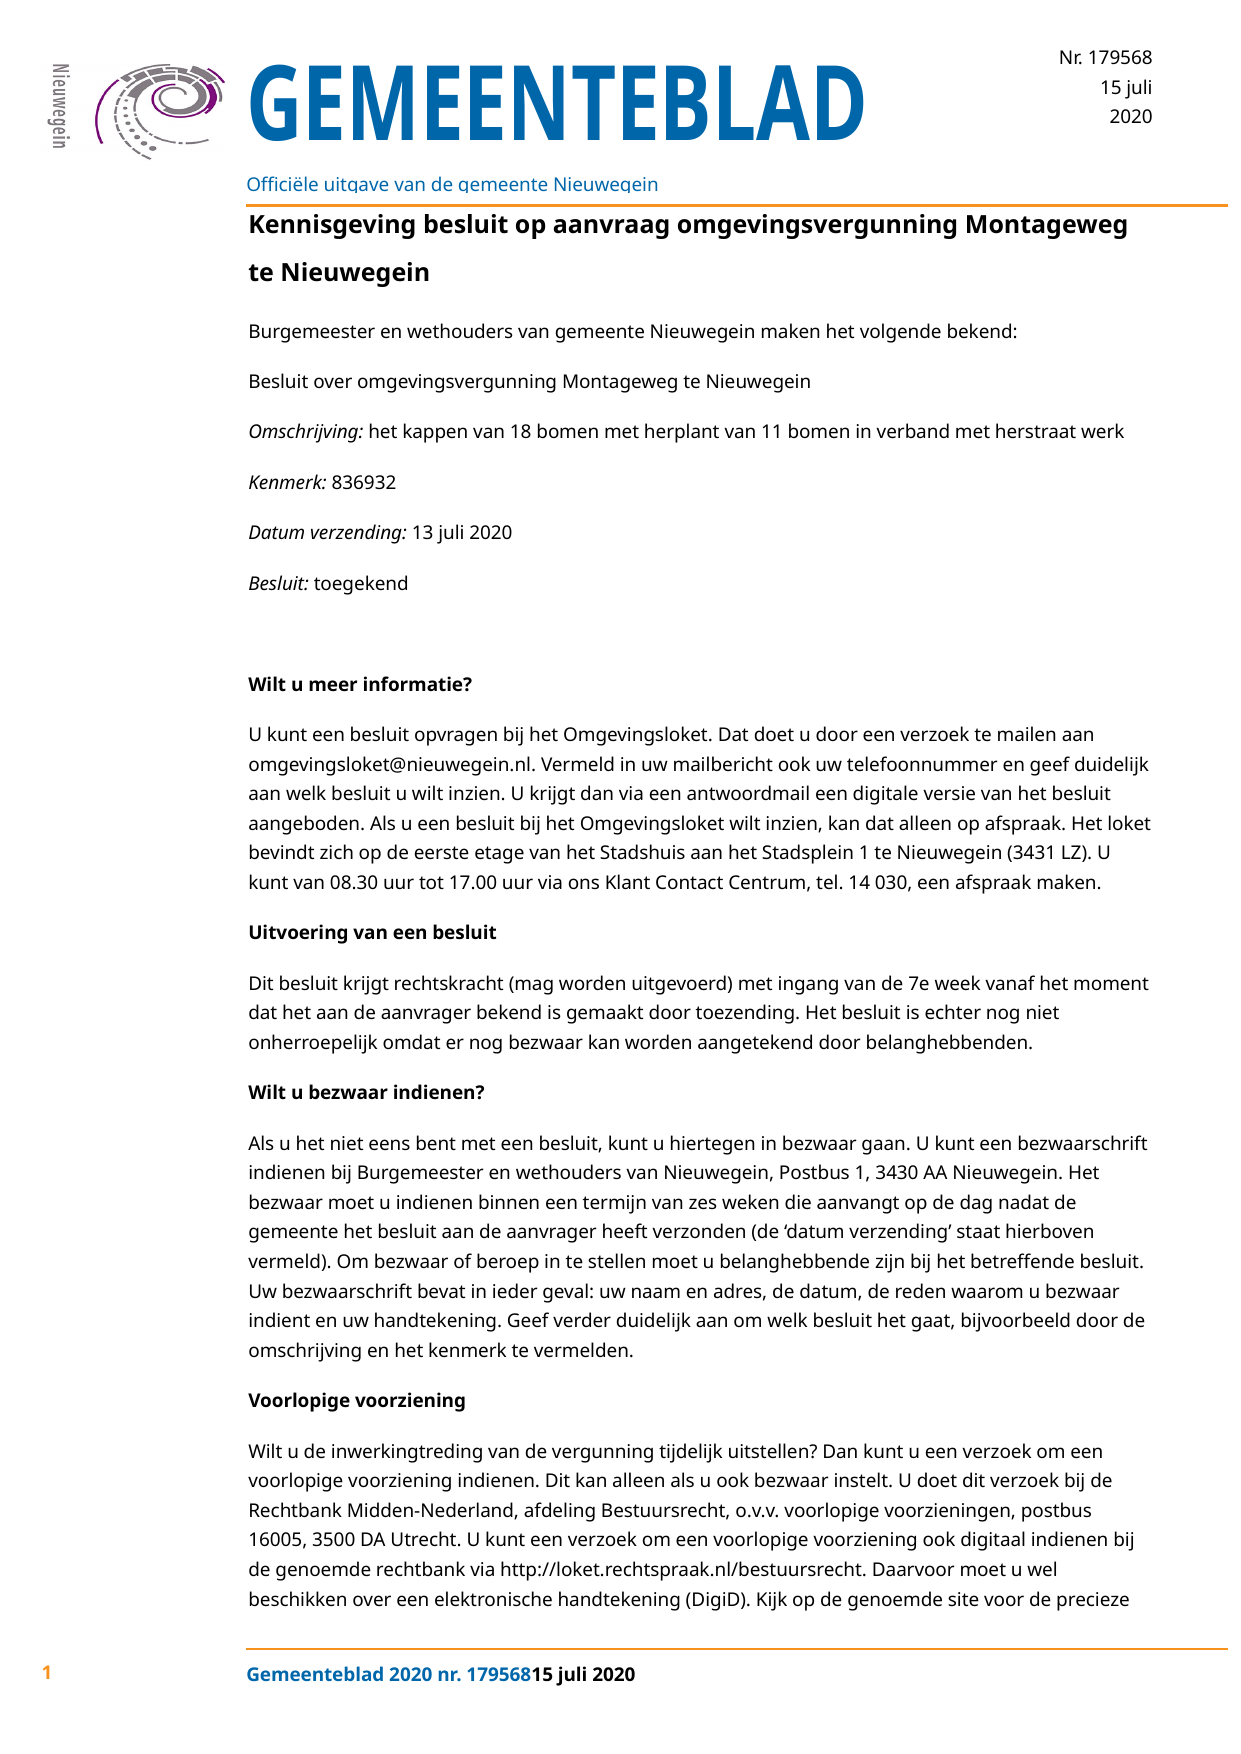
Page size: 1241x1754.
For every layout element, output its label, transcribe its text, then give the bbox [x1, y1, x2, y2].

text Uitvoering van een besluit [248, 919, 1152, 945]
text Als u het niet eens bent met een besluit, kunt u hiertegen in bezwaar gaan. U kunt een bezwaarschrift indienen bij Burgemeester en wethouders van Nieuwegein, Postbus 1, 3430 AA Nieuwegein. Het bezwaar moet u indienen binnen een termijn van zes weken die aanvangt op de dag nadat de gemeente het besluit aan de aanvrager heeft verzonden (de ‘datum verzending’ staat hierboven vermeld). Om bezwaar of beroep in te stellen moet u belanghebbende zijn bij het betreffende besluit. Uw bezwaarschrift bevat in ieder geval: uw naam en adres, de datum, de reden waarom u bezwaar indient en uw handtekening. Geef verder duidelijk aan om welk besluit het gaat, bijvoorbeeld door de omschrijving en het kenmerk te vermelden. [248, 1130, 1152, 1363]
text Besluit: toegekend [248, 570, 1152, 596]
text Kennisgeving besluit op aanvraag omgevingsvergunning Montageweg te Nieuwegein [248, 207, 1152, 288]
text Datum verzending: 13 juli 2020 [248, 519, 1152, 545]
text Wilt u bezwaar indienen? [248, 1079, 1152, 1105]
text Wilt u meer informatie? [248, 671, 1152, 697]
picture [41, 47, 231, 172]
text Kenmerk: 836932 [248, 469, 1152, 495]
text Dit besluit krijgt rechtskracht (mag worden uitgevoerd) met ingang van de 7e week vanaf het moment dat het aan de aanvrager bekend is gemaakt door toezending. Het besluit is echter nog niet onherroepelijk omdat er nog bezwaar kan worden aangetekend door belanghebbenden. [248, 970, 1152, 1055]
text Voorlopige voorziening [248, 1387, 1152, 1413]
text Omschrijving: het kappen van 18 bomen met herplant van 11 bomen in verband met herstraat werk [248, 419, 1152, 444]
text Besluit over omgevingsvergunning Montageweg te Nieuwegein [248, 368, 1152, 394]
text Burgemeester en wethouders van gemeente Nieuwegein maken het volgende bekend: [248, 318, 1152, 344]
text Wilt u de inwerkingtreding van de vergunning tijdelijk uitstellen? Dan kunt u een verzoek om een voorlopige voorziening indienen. Dit kan alleen als u ook bezwaar instelt. U doet dit verzoek bij de Rechtbank Midden-Nederland, afdeling Bestuursrecht, o.v.v. voorlopige voorzieningen, postbus 16005, 3500 DA Utrecht. U kunt een verzoek om een voorlopige voorziening ook digitaal indienen bij de genoemde rechtbank via http://loket.rechtspraak.nl/bestuursrecht. Daarvoor moet u wel beschikken over een elektronische handtekening (DigiD). Kijk op de genoemde site voor de precieze [248, 1438, 1152, 1612]
text U kunt een besluit opvragen bij het Omgevingsloket. Dat doet u door een verzoek te mailen aan omgevingsloket@nieuwegein.nl. Vermeld in uw mailbericht ook uw telefoonnummer en geef duidelijk aan welk besluit u wilt inzien. U krijgt dan via een antwoordmail een digitale versie van het besluit aangeboden. Als u een besluit bij het Omgevingsloket wilt inzien, kan dat alleen op afspraak. Het loket bevindt zich op de eerste etage van het Stadshuis aan het Stadsplein 1 te Nieuwegein (3431 LZ). U kunt van 08.30 uur tot 17.00 uur via ons Klant Contact Centrum, tel. 14 030, een afspraak maken. [248, 721, 1152, 895]
